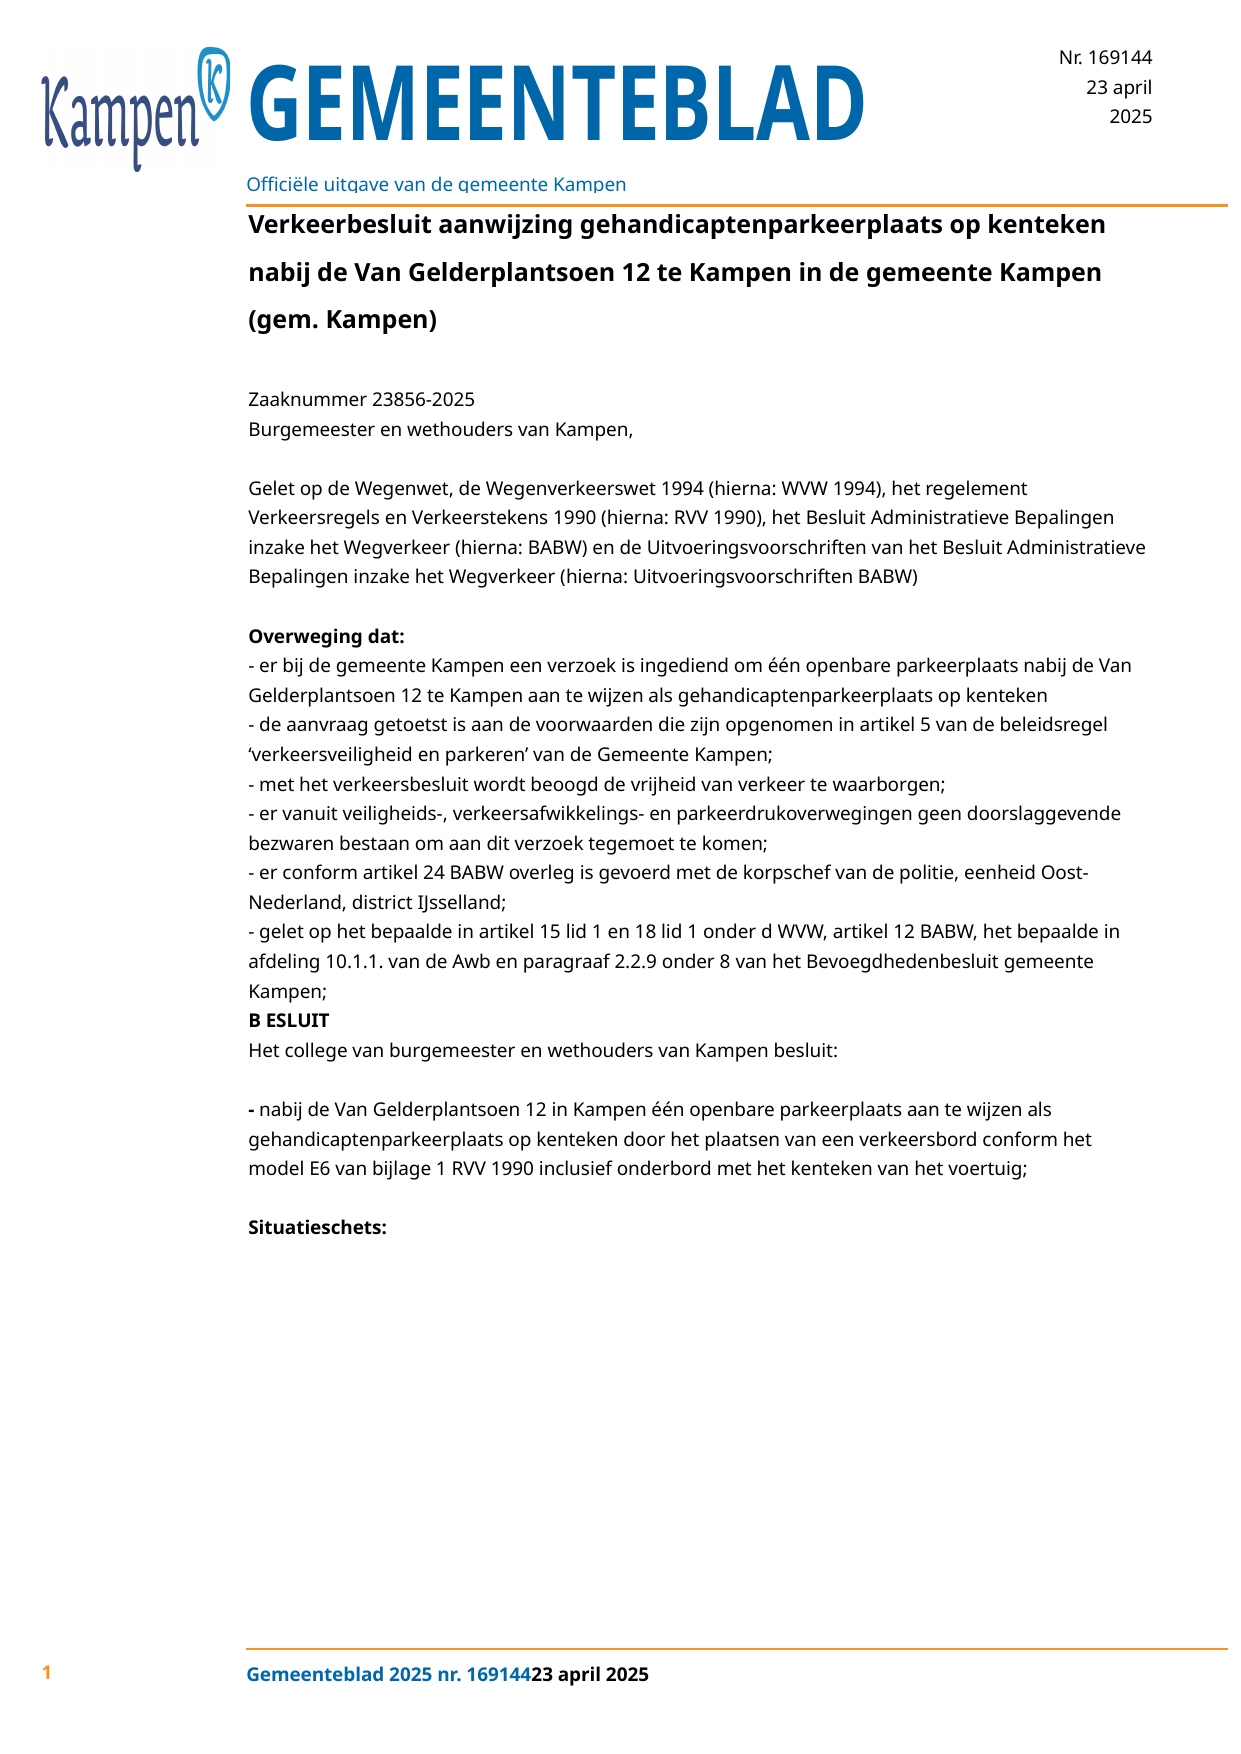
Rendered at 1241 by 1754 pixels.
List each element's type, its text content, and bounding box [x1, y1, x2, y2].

text Situatieschets: [248, 1214, 1152, 1240]
text - er bij de gemeente Kampen een verzoek is ingediend om één openbare parkeerplaats nabij de Van Gelderplantsoen 12 te Kampen aan te wijzen als gehandicaptenparkeerplaats op kenteken [248, 652, 1152, 708]
text Gelet op de Wegenwet, de Wegenverkeerswet 1994 (hierna: WVW 1994), het regelement Verkeersregels en Verkeerstekens 1990 (hierna: RVV 1990), het Besluit Administratieve Bepalingen inzake het Wegverkeer (hierna: BABW) en de Uitvoeringsvoorschriften van het Besluit Administratieve Bepalingen inzake het Wegverkeer (hierna: Uitvoeringsvoorschriften BABW) [248, 475, 1152, 589]
text - gelet op het bepaalde in artikel 15 lid 1 en 18 lid 1 onder d WVW, artikel 12 BABW, het bepaalde in afdeling 10.1.1. van de Awb en paragraaf 2.2.9 onder 8 van het Bevoegdhedenbesluit gemeente Kampen; [248, 919, 1152, 1004]
text - er vanuit veiligheids-, verkeersafwikkelings- en parkeerdrukoverwegingen geen doorslaggevende bezwaren bestaan om aan dit verzoek tegemoet te komen; [248, 800, 1152, 856]
picture [41, 47, 231, 172]
text Burgemeester en wethouders van Kampen, [248, 416, 1152, 442]
text - met het verkeersbesluit wordt beoogd de vrijheid van verkeer te waarborgen; [248, 771, 1152, 797]
text Het college van burgemeester en wethouders van Kampen besluit: [248, 1037, 1152, 1063]
text - de aanvraag getoetst is aan de voorwaarden die zijn opgenomen in artikel 5 van de beleidsregel ‘verkeersveiligheid en parkeren’ van de Gemeente Kampen; [248, 712, 1152, 767]
text Overweging dat: [248, 623, 1152, 649]
text - nabij de Van Gelderplantsoen 12 in Kampen één openbare parkeerplaats aan te wijzen als gehandicaptenparkeerplaats op kenteken door het plaatsen van een verkeersbord conform het model E6 van bijlage 1 RVV 1990 inclusief onderbord met het kenteken van het voertuig; [248, 1096, 1152, 1181]
text - er conform artikel 24 BABW overleg is gevoerd met de korpschef van de politie, eenheid Oost-Nederland, district IJsselland; [248, 859, 1152, 915]
text Zaaknummer 23856-2025 [248, 386, 1152, 412]
text Verkeerbesluit aanwijzing gehandicaptenparkeerplaats op kenteken nabij de Van Gelderplantsoen 12 te Kampen in de gemeente Kampen (gem. Kampen) [248, 207, 1152, 336]
text B ESLUIT [248, 1007, 1152, 1033]
